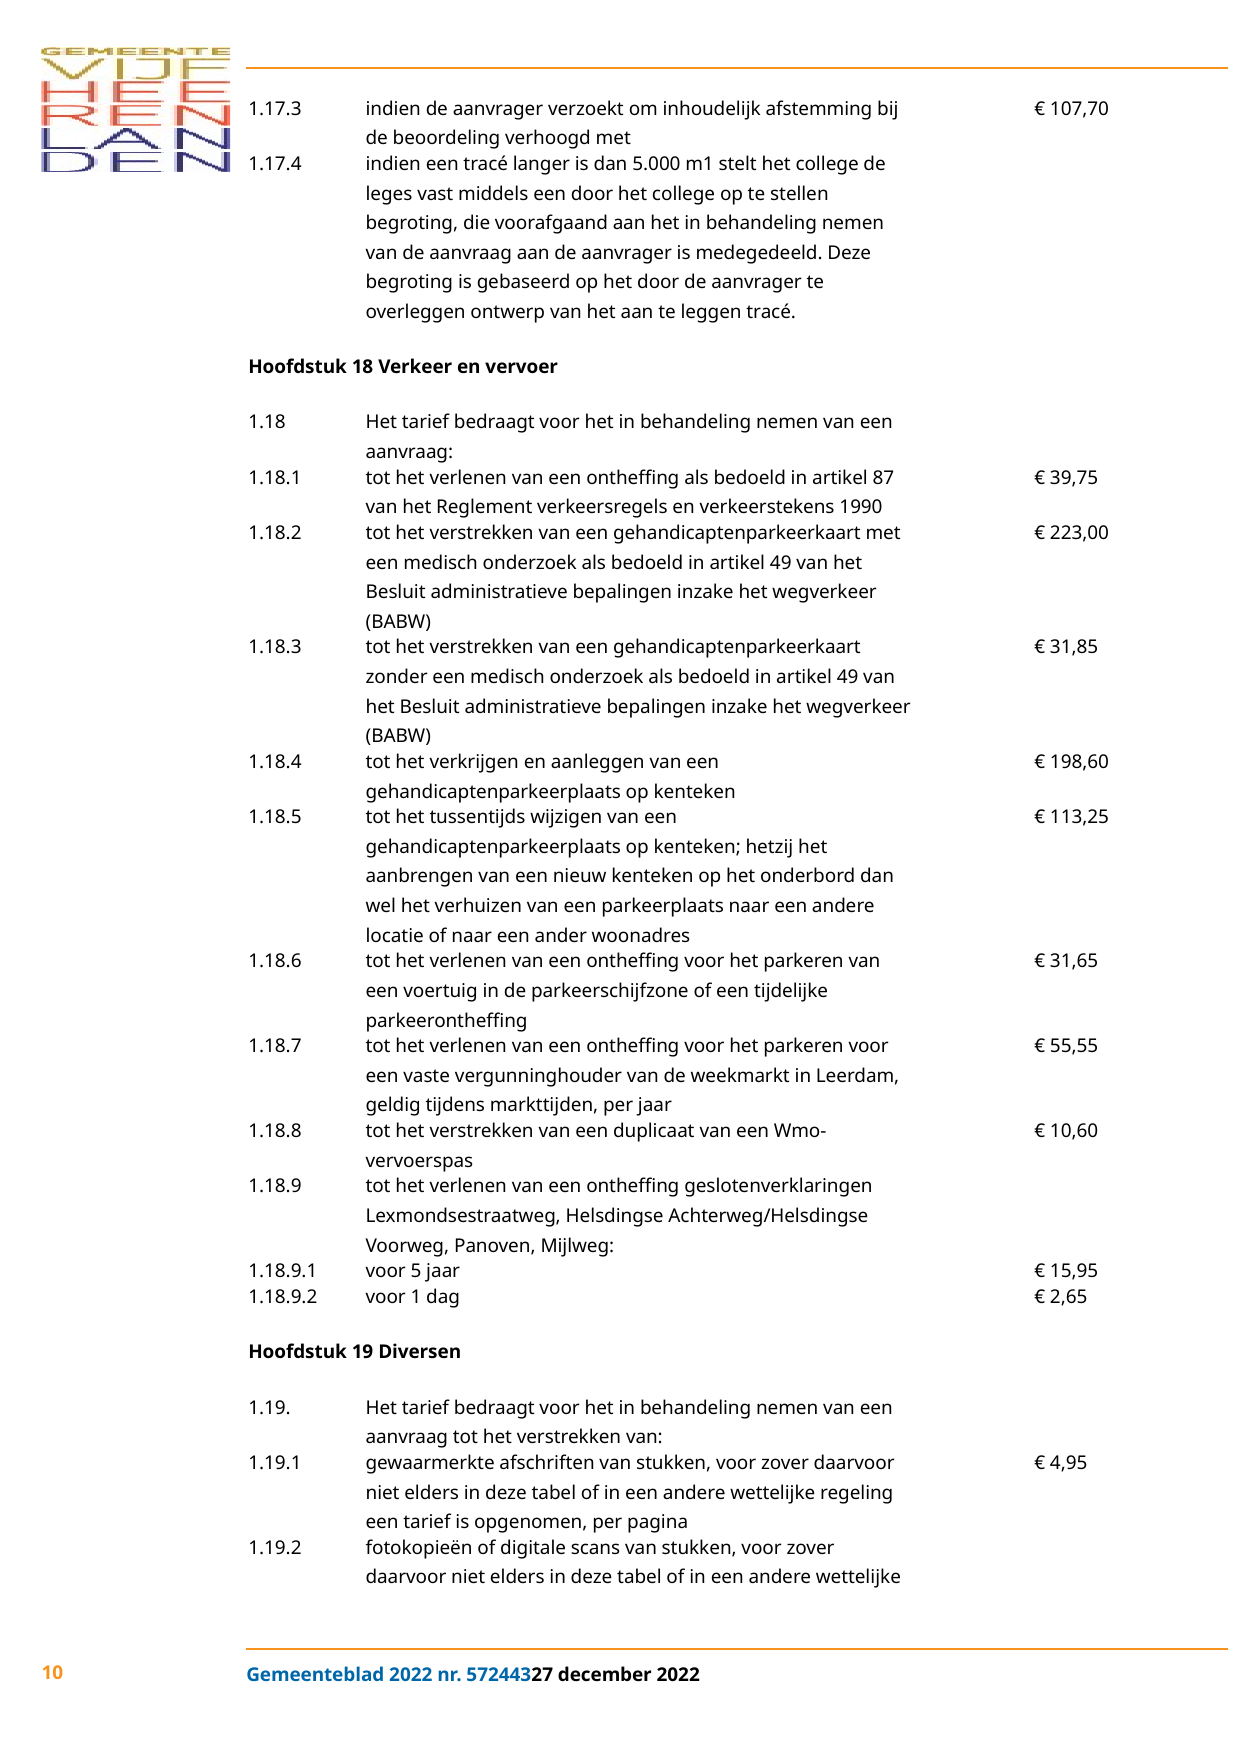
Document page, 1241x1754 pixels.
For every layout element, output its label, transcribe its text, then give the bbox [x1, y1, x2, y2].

table_cell € 10,60 [1034, 1118, 1152, 1173]
table_cell [917, 1118, 1034, 1173]
table_cell tot het verstrekken van een duplicaat van een Wmo-vervoerspas [365, 1118, 917, 1173]
table_cell tot het tussentijds wijzigen van een gehandicaptenparkeerplaats op kenteken; hetzij het aanbrengen van een nieuw kenteken op het onderbord dan wel het verhuizen van een parkeerplaats naar een andere locatie of naar een ander woonadres [365, 804, 917, 948]
table_cell [917, 409, 1034, 464]
table_cell € 107,70 [1034, 95, 1152, 150]
table_cell [1034, 409, 1152, 464]
table_cell [1034, 1173, 1152, 1258]
table_cell 1.18.9.2 [248, 1283, 365, 1309]
table_cell indien de aanvrager verzoekt om inhoudelijk afstemming bij de beoordeling verhoogd met [365, 95, 917, 150]
table_cell gewaarmerkte afschriften van stukken, voor zover daarvoor niet elders in deze tabel of in een andere wettelijke regeling een tarief is opgenomen, per pagina [365, 1449, 917, 1534]
table_cell Het tarief bedraagt voor het in behandeling nemen van een aanvraag: [365, 409, 917, 464]
table_cell € 223,00 [1034, 519, 1152, 634]
table_cell tot het verlenen van een ontheffing geslotenverklaringen Lexmondsestraatweg, Helsdingse Achterweg/Helsdingse Voorweg, Panoven, Mijlweg: [365, 1173, 917, 1258]
table_cell tot het verlenen van een ontheffing voor het parkeren voor een vaste vergunninghouder van de weekmarkt in Leerdam, geldig tijdens markttijden, per jaar [365, 1033, 917, 1117]
table_cell 1.19. [248, 1394, 365, 1449]
table_cell 1.18.7 [248, 1033, 365, 1117]
table_cell € 2,65 [1034, 1283, 1152, 1309]
table_cell tot het verstrekken van een gehandicaptenparkeerkaart met een medisch onderzoek als bedoeld in artikel 49 van het Besluit administratieve bepalingen inzake het wegverkeer (BABW) [365, 519, 917, 634]
table_cell [917, 1173, 1034, 1258]
table_cell tot het verstrekken van een gehandicaptenparkeerkaart zonder een medisch onderzoek als bedoeld in artikel 49 van het Besluit administratieve bepalingen inzake het wegverkeer (BABW) [365, 634, 917, 748]
table_cell [917, 748, 1034, 803]
table_cell 1.18.2 [248, 519, 365, 634]
table_cell [1034, 1394, 1152, 1449]
table_cell Het tarief bedraagt voor het in behandeling nemen van een aanvraag tot het verstrekken van: [365, 1394, 917, 1449]
table_cell [917, 948, 1034, 1032]
table_cell [1034, 150, 1152, 324]
table_cell 1.18.1 [248, 464, 365, 519]
table_cell [917, 1258, 1034, 1283]
table_cell 1.18 [248, 409, 365, 464]
table_cell [917, 1283, 1034, 1309]
table_cell voor 1 dag [365, 1283, 917, 1309]
table_cell 1.18.8 [248, 1118, 365, 1173]
table_cell € 4,95 [1034, 1449, 1152, 1534]
table_cell 1.19.2 [248, 1534, 365, 1589]
table_cell [917, 1309, 1034, 1394]
table_cell 1.18.6 [248, 948, 365, 1032]
table_cell [1034, 1534, 1152, 1589]
table_cell € 31,65 [1034, 948, 1152, 1032]
table_cell [917, 1033, 1034, 1117]
table_cell 1.18.3 [248, 634, 365, 748]
table_cell [917, 519, 1034, 634]
table_cell [917, 324, 1034, 409]
table_cell tot het verlenen van een ontheffing als bedoeld in artikel 87 van het Reglement verkeersregels en verkeerstekens 1990 [365, 464, 917, 519]
table_cell € 31,85 [1034, 634, 1152, 748]
table_cell [917, 1394, 1034, 1449]
table_cell € 39,75 [1034, 464, 1152, 519]
table_cell Hoofdstuk 18 Verkeer en vervoer [248, 324, 917, 409]
table_cell 1.17.4 [248, 150, 365, 324]
table_cell [917, 634, 1034, 748]
table_cell voor 5 jaar [365, 1258, 917, 1283]
table_cell tot het verkrijgen en aanleggen van een gehandicaptenparkeerplaats op kenteken [365, 748, 917, 803]
table_cell fotokopieën of digitale scans van stukken, voor zover daarvoor niet elders in deze tabel of in een andere wettelijke [365, 1534, 917, 1589]
picture [41, 47, 231, 172]
table_cell € 15,95 [1034, 1258, 1152, 1283]
table_cell [917, 1534, 1034, 1589]
table_cell € 113,25 [1034, 804, 1152, 948]
table_cell [917, 95, 1034, 150]
table_cell Hoofdstuk 19 Diversen [248, 1309, 917, 1394]
table_cell 1.19.1 [248, 1449, 365, 1534]
table_cell [917, 1449, 1034, 1534]
table_cell tot het verlenen van een ontheffing voor het parkeren van een voertuig in de parkeerschijfzone of een tijdelijke parkeerontheffing [365, 948, 917, 1032]
table_cell 1.18.4 [248, 748, 365, 803]
table_cell 1.17.3 [248, 95, 365, 150]
table_cell [1034, 1309, 1152, 1394]
table_cell 1.18.9.1 [248, 1258, 365, 1283]
table_cell [917, 464, 1034, 519]
table_cell € 198,60 [1034, 748, 1152, 803]
table_cell 1.18.9 [248, 1173, 365, 1258]
table_cell [917, 150, 1034, 324]
table_cell [1034, 324, 1152, 409]
table_cell [917, 804, 1034, 948]
table_cell indien een tracé langer is dan 5.000 m1 stelt het college de leges vast middels een door het college op te stellen begroting, die voorafgaand aan het in behandeling nemen van de aanvraag aan de aanvrager is medegedeeld. Deze begroting is gebaseerd op het door de aanvrager te overleggen ontwerp van het aan te leggen tracé. [365, 150, 917, 324]
table_cell 1.18.5 [248, 804, 365, 948]
table_cell € 55,55 [1034, 1033, 1152, 1117]
